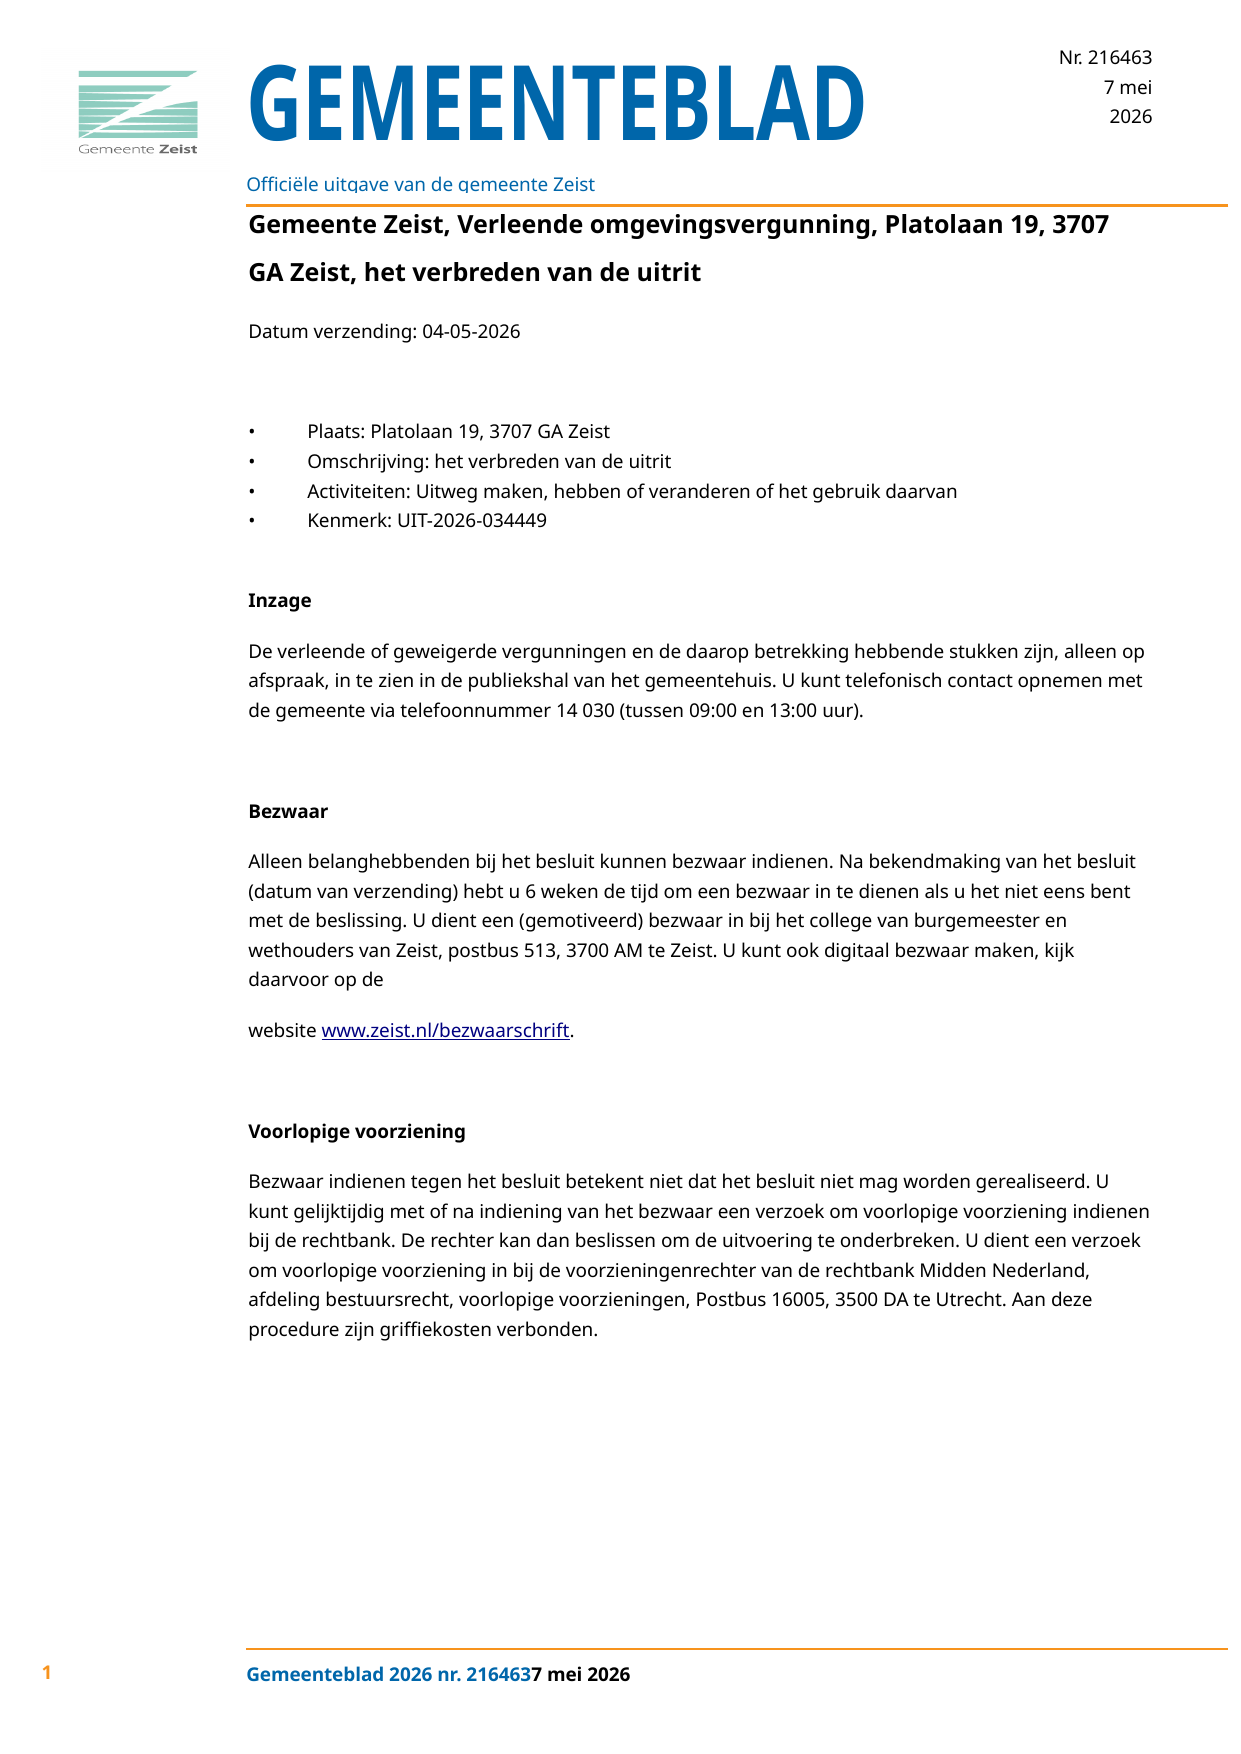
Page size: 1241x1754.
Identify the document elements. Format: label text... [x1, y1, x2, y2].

list Kenmerk: UIT-2026-034449 [248, 507, 1152, 533]
text Bezwaar [248, 798, 1152, 824]
text Voorlopige voorziening [248, 1118, 1152, 1144]
text De verleende of geweigerde vergunningen en de daarop betrekking hebbende stukken zijn, alleen op afspraak, in te zien in de publiekshal van het gemeentehuis. U kunt telefonisch contact opnemen met de gemeente via telefoonnummer 14 030 (tussen 09:00 en 13:00 uur). [248, 638, 1152, 723]
list Omschrijving: het verbreden van de uitrit [248, 448, 1152, 474]
text Gemeente Zeist, Verleende omgevingsvergunning, Platolaan 19, 3707 GA Zeist, het verbreden van de uitrit [248, 207, 1152, 288]
text Inzage [248, 587, 1152, 613]
text website www.zeist.nl/bezwaarschrift. [248, 1017, 1152, 1043]
picture [41, 47, 231, 172]
text Datum verzending: 04-05-2026 [248, 318, 1152, 344]
list Plaats: Platolaan 19, 3707 GA Zeist [248, 419, 1152, 444]
text Bezwaar indienen tegen het besluit betekent niet dat het besluit niet mag worden gerealiseerd. U kunt gelijktijdig met of na indiening van het bezwaar een verzoek om voorlopige voorziening indienen bij de rechtbank. De rechter kan dan beslissen om de uitvoering te onderbreken. U dient een verzoek om voorlopige voorziening in bij de voorzieningenrechter van de rechtbank Midden Nederland, afdeling bestuursrecht, voorlopige voorzieningen, Postbus 16005, 3500 DA te Utrecht. Aan deze procedure zijn griffiekosten verbonden. [248, 1168, 1152, 1342]
text Alleen belanghebbenden bij het besluit kunnen bezwaar indienen. Na bekendmaking van het besluit (datum van verzending) hebt u 6 weken de tijd om een bezwaar in te dienen als u het niet eens bent met de beslissing. U dient een (gemotiveerd) bezwaar in bij het college van burgemeester en wethouders van Zeist, postbus 513, 3700 AM te Zeist. U kunt ook digitaal bezwaar maken, kijk daarvoor op de [248, 848, 1152, 992]
list Activiteiten: Uitweg maken, hebben of veranderen of het gebruik daarvan [248, 478, 1152, 504]
